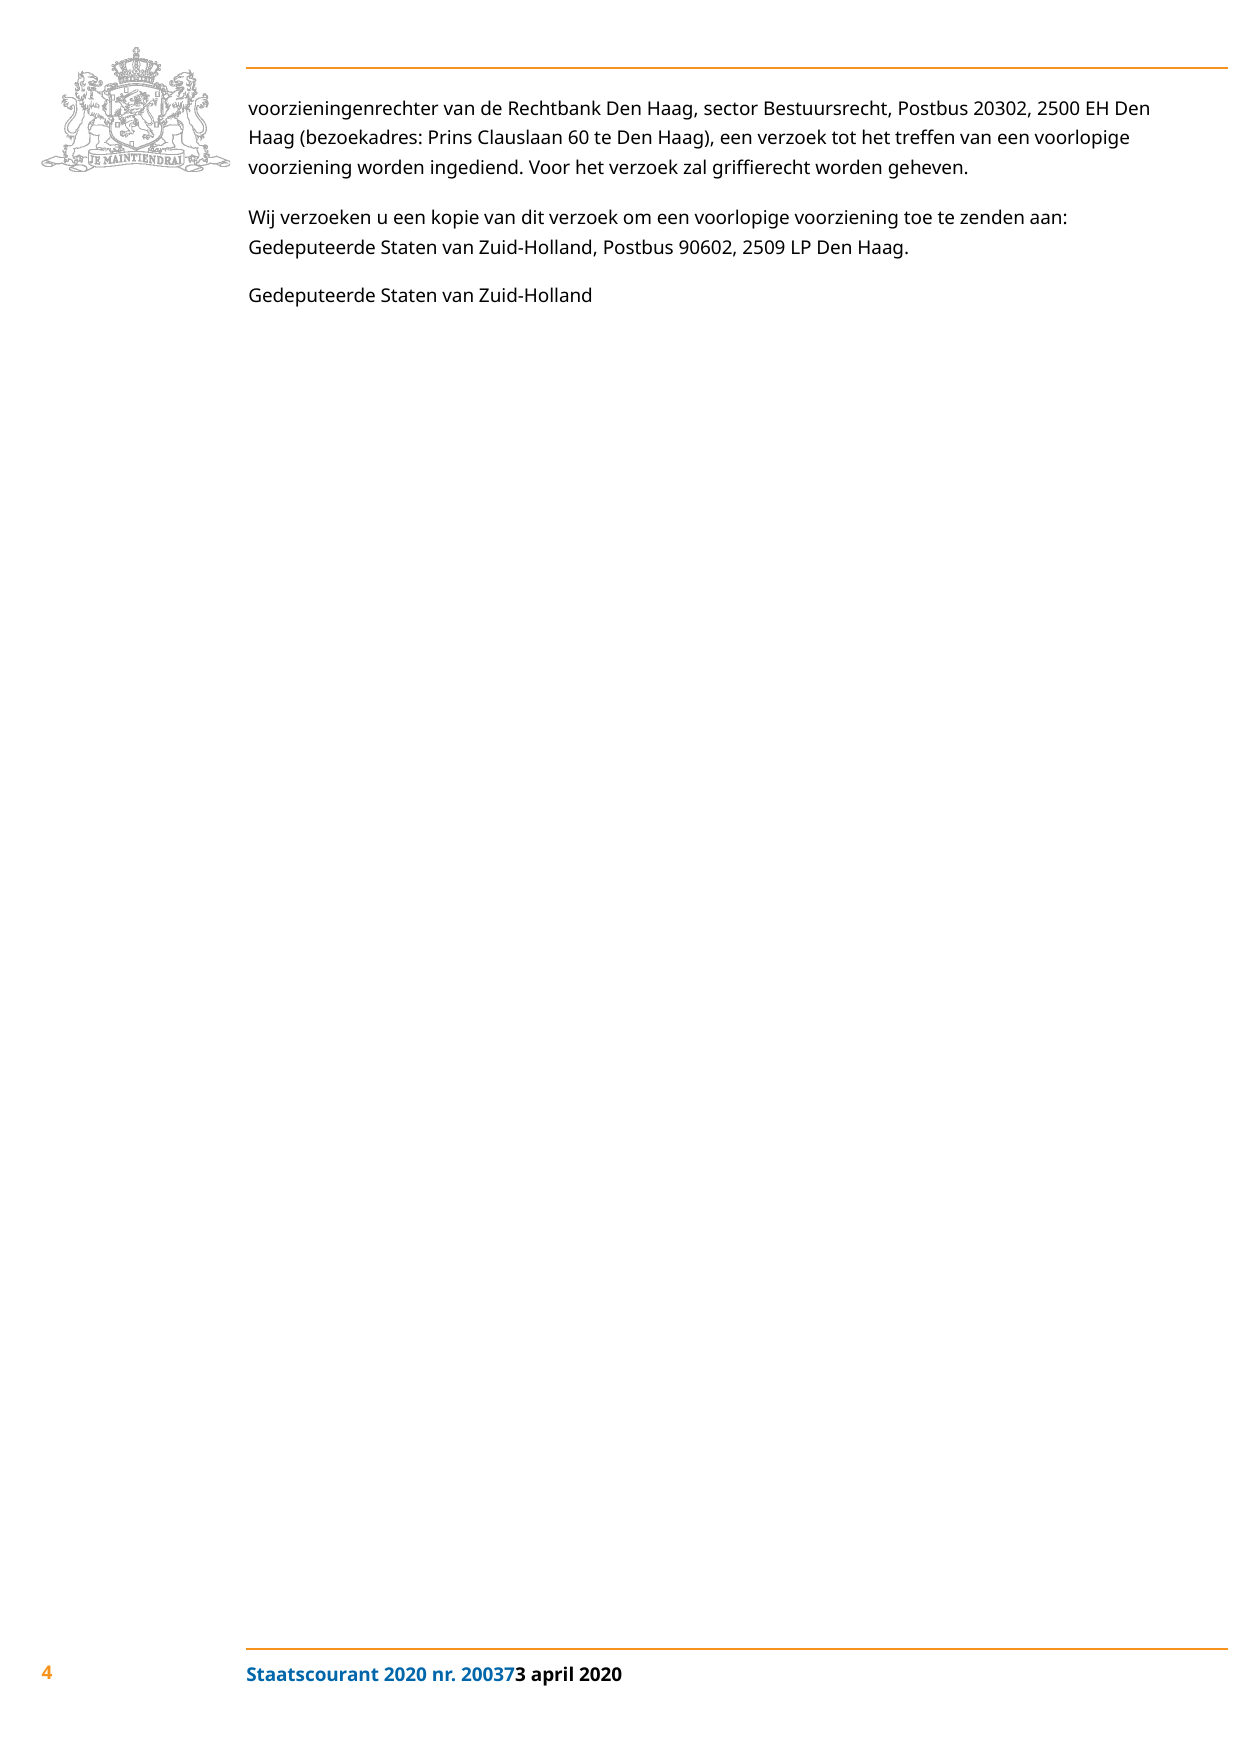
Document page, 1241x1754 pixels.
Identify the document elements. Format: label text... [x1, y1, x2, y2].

text Gedeputeerde Staten van Zuid-Holland [248, 282, 1152, 307]
text voorzieningenrechter van de Rechtbank Den Haag, sector Bestuursrecht, Postbus 20302, 2500 EH Den Haag (bezoekadres: Prins Clauslaan 60 te Den Haag), een verzoek tot het treffen van een voorlopige voorziening worden ingediend. Voor het verzoek zal griffierecht worden geheven. [248, 95, 1152, 180]
text Wij verzoeken u een kopie van dit verzoek om een voorlopige voorziening toe te zenden aan: Gedeputeerde Staten van Zuid-Holland, Postbus 90602, 2509 LP Den Haag. [248, 204, 1152, 260]
picture [41, 47, 231, 172]
